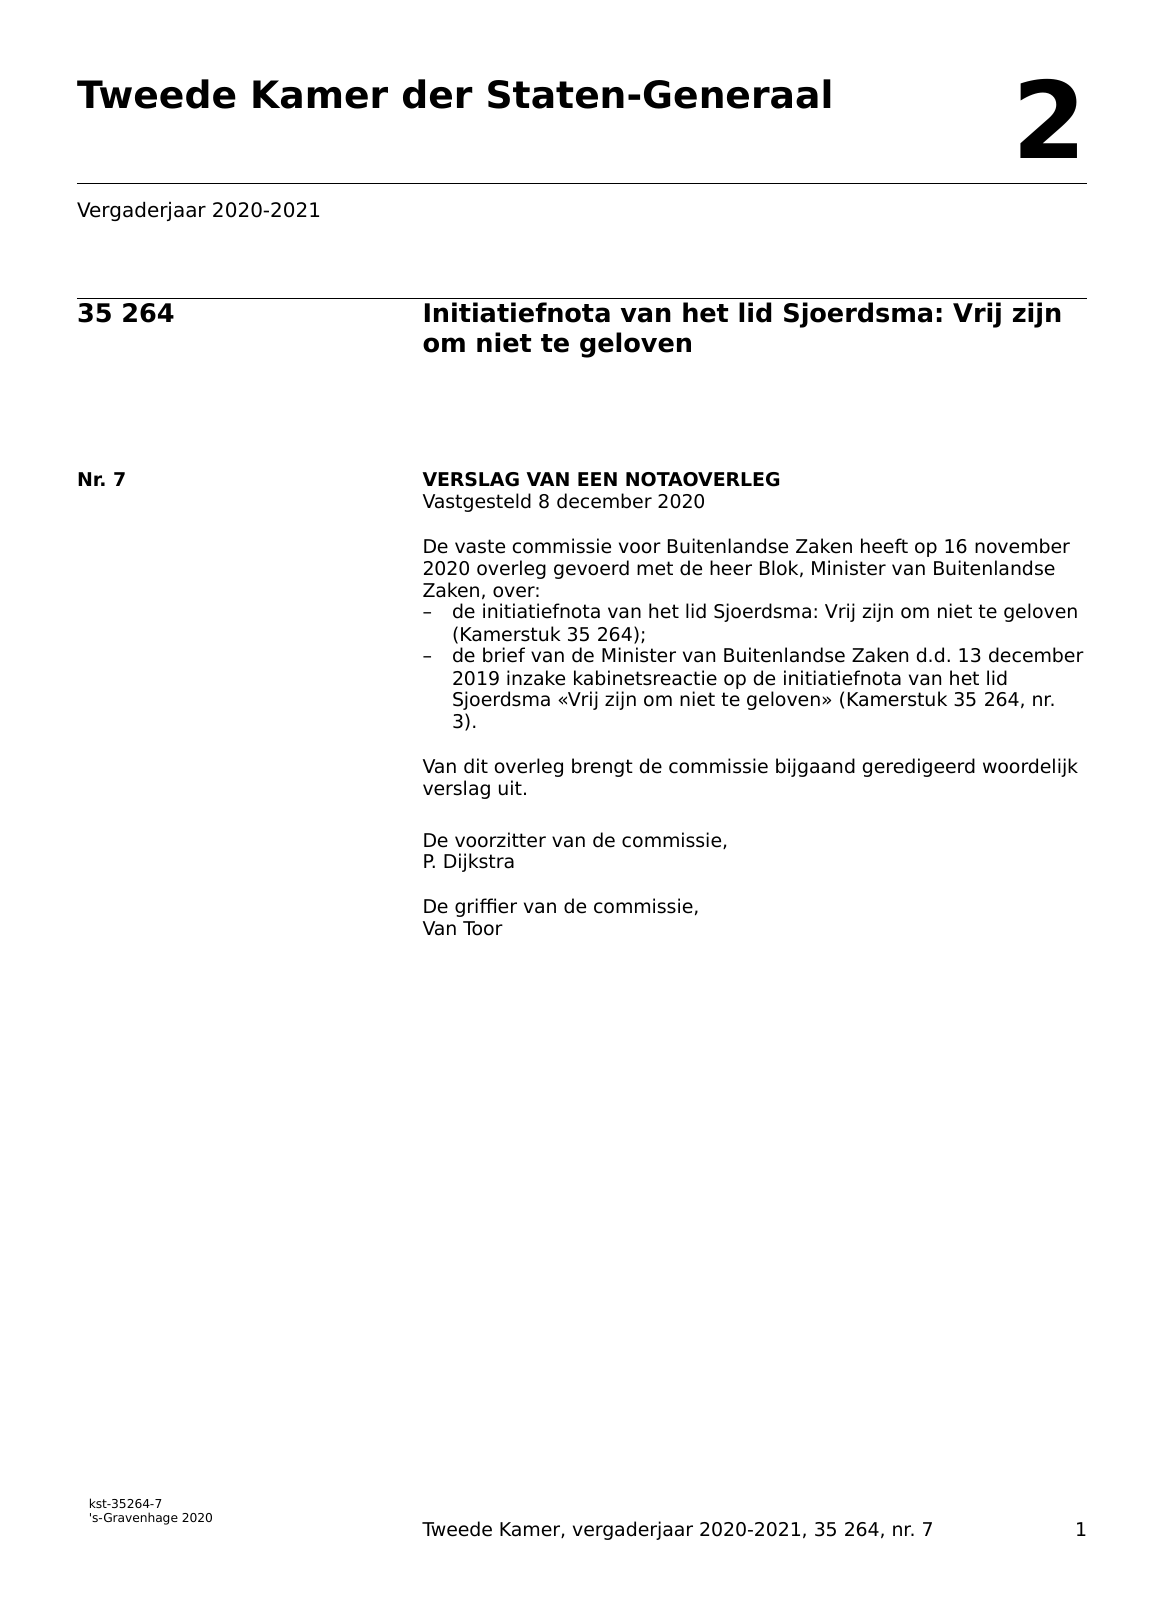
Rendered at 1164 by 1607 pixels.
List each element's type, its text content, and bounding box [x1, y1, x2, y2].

text De vaste commissie voor Buitenlandse Zaken heeft op 16 november 2020 overleg gevoerd met de heer Blok, Minister van Buitenlandse Zaken, over: [422, 536, 1087, 601]
text De griffier van de commissie, Van Toor [422, 896, 1087, 939]
table_header Tweede Kamer der Staten-Generaal [77, 59, 886, 183]
text – de initiatiefnota van het lid Sjoerdsma: Vrij zijn om niet te geloven (Kamerstuk 35 264); [422, 601, 1087, 645]
text kst-35264-7 [88, 1497, 323, 1511]
text – de brief van de Minister van Buitenlandse Zaken d.d. 13 december 2019 inzake kabinetsreactie op de initiatiefnota van het lid Sjoerdsma «Vrij zijn om niet te geloven» (Kamerstuk 35 264, nr. 3). [422, 645, 1087, 733]
text 's-Gravenhage 2020 [88, 1511, 323, 1525]
text Van dit overleg brengt de commissie bijgaand geredigeerd woordelijk verslag uit. [422, 756, 1087, 799]
text Vastgesteld 8 december 2020 [422, 491, 1087, 513]
table_header 2 [886, 59, 1087, 183]
subtitle 35 264 Initiatiefnota van het lid Sjoerdsma: Vrij zijn om niet te geloven [77, 299, 1087, 358]
subtitle Nr. 7 VERSLAG VAN EEN NOTAOVERLEG [77, 469, 1087, 491]
text De voorzitter van de commissie, P. Dijkstra [422, 829, 1087, 873]
table_cell Vergaderjaar 2020-2021 [77, 184, 1087, 298]
